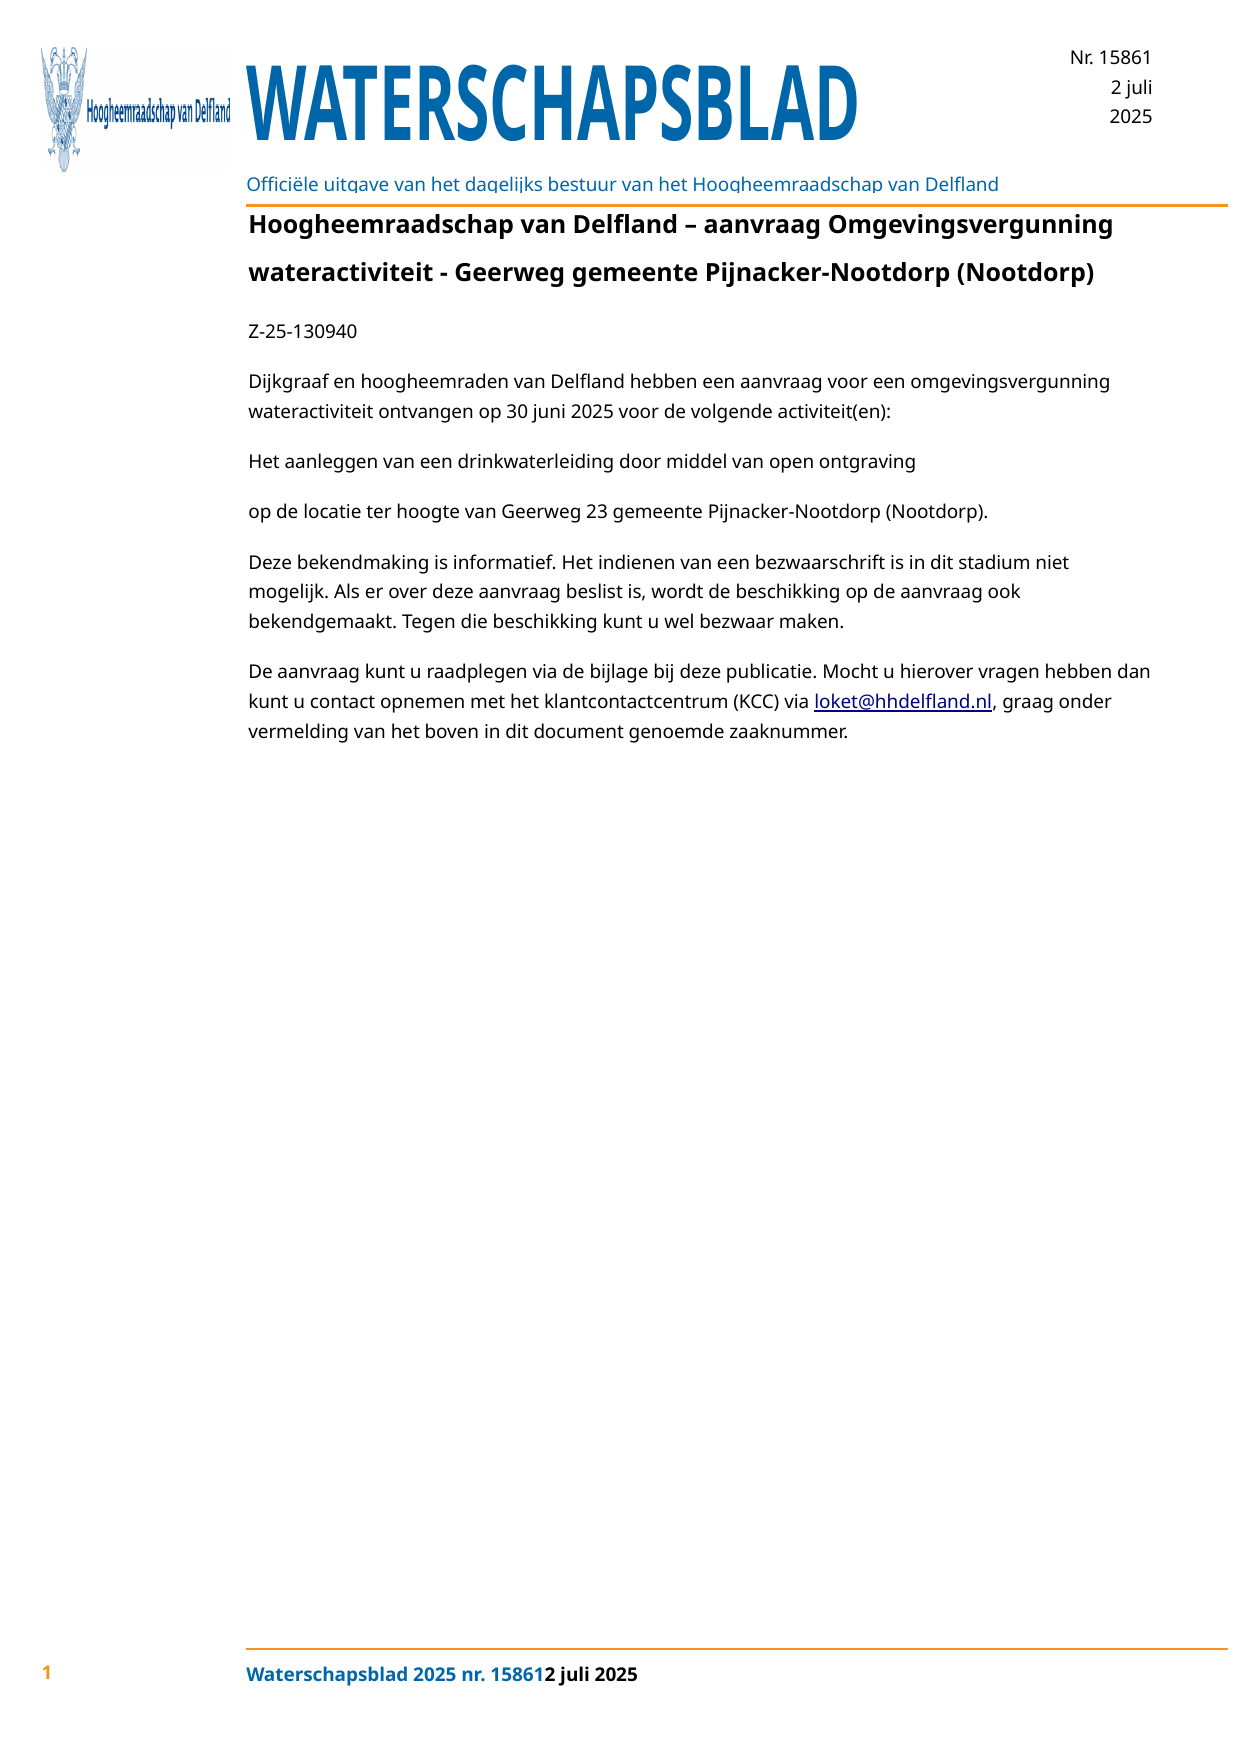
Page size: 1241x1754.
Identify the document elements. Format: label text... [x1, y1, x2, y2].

text Dijkgraaf en hoogheemraden van Delfland hebben een aanvraag voor een omgevingsvergunning wateractiviteit ontvangen op 30 juni 2025 voor de volgende activiteit(en): [248, 368, 1152, 424]
picture [41, 47, 231, 172]
text op de locatie ter hoogte van Geerweg 23 gemeente Pijnacker-Nootdorp (Nootdorp). [248, 499, 1152, 524]
text Z-25-130940 [248, 318, 1152, 344]
text Hoogheemraadschap van Delfland – aanvraag Omgevingsvergunning wateractiviteit - Geerweg gemeente Pijnacker-Nootdorp (Nootdorp) [248, 207, 1152, 288]
text De aanvraag kunt u raadplegen via de bijlage bij deze publicatie. Mocht u hierover vragen hebben dan kunt u contact opnemen met het klantcontactcentrum (KCC) via loket@hhdelfland.nl, graag onder vermelding van het boven in dit document genoemde zaaknummer. [248, 659, 1152, 744]
text Deze bekendmaking is informatief. Het indienen van een bezwaarschrift is in dit stadium niet mogelijk. Als er over deze aanvraag beslist is, wordt de beschikking op de aanvraag ook bekendgemaakt. Tegen die beschikking kunt u wel bezwaar maken. [248, 549, 1152, 634]
text Het aanleggen van een drinkwaterleiding door middel van open ontgraving [248, 448, 1152, 474]
